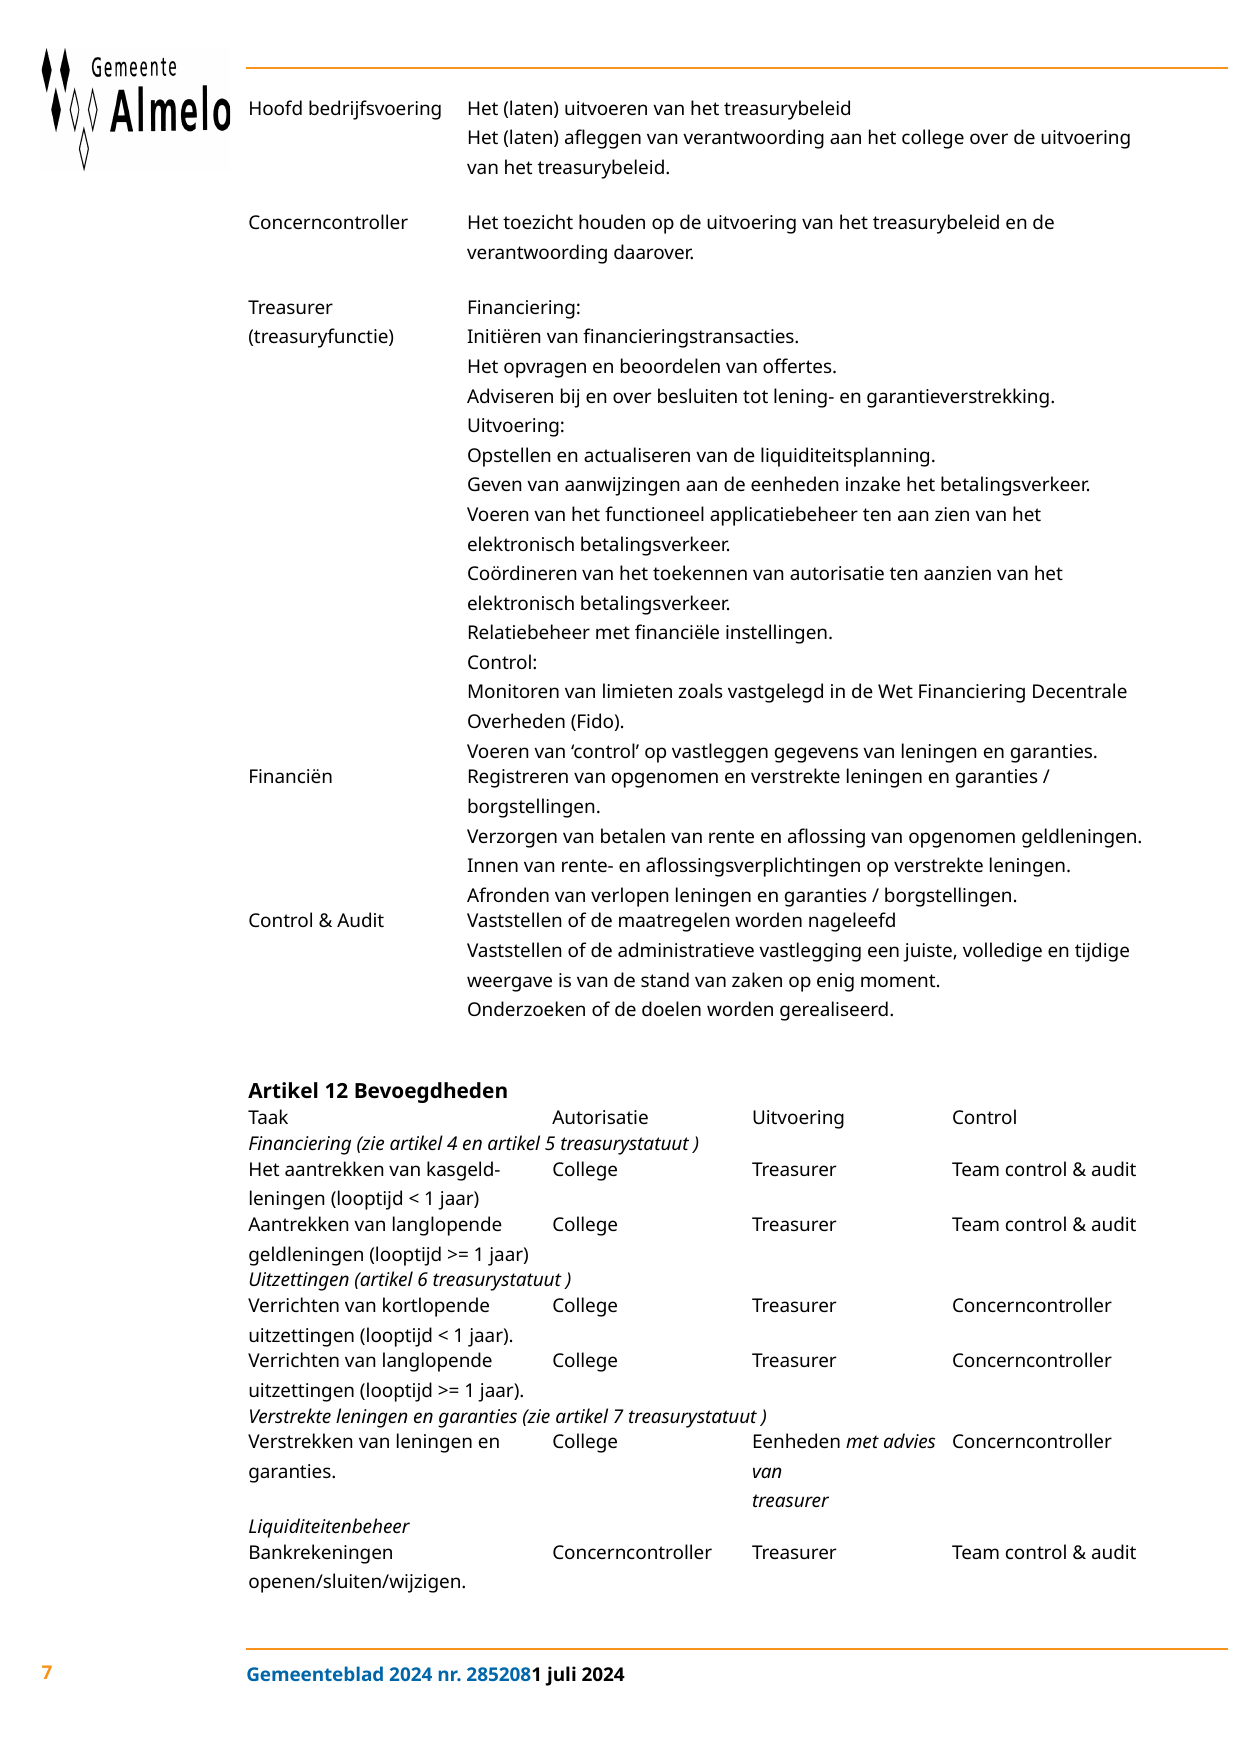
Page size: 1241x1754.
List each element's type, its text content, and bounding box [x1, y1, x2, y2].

table_header Autorisatie [552, 1104, 752, 1130]
table_header Taak [248, 1104, 552, 1130]
table_cell Eenheden met advies van treasurer [752, 1429, 952, 1513]
table_cell Treasurer [752, 1211, 952, 1266]
table_header Uitvoering [752, 1104, 952, 1130]
table_cell Team control & audit [952, 1156, 1152, 1211]
table_cell College [552, 1348, 752, 1403]
table_cell College [552, 1429, 752, 1513]
table_cell College [552, 1292, 752, 1347]
table_cell College [552, 1211, 752, 1266]
table_cell Concerncontroller [552, 1539, 752, 1594]
table_cell Team control & audit [952, 1211, 1152, 1266]
table_cell Concerncontroller [952, 1429, 1152, 1513]
table_cell College [552, 1156, 752, 1211]
table_cell Financiering (zie artikel 4 en artikel 5 treasurystatuut ) [248, 1130, 1152, 1156]
table_cell Verrichten van kortlopende uitzettingen (looptijd < 1 jaar). [248, 1292, 552, 1347]
table_cell Financiering: Initiëren van financieringstransacties. Het opvragen en beoordelen van offertes. Adviseren bij en over besluiten tot lening- en garantieverstrekking. Uitvoering: Opstellen en actualiseren van de liquiditeitsplanning. Geven van aanwijzingen aan de eenheden inzake het betalingsverkeer. Voeren van het functioneel applicatiebeheer ten aan zien van het elektronisch betalingsverkeer. Coördineren van het toekennen van autorisatie ten aanzien van het elektronisch betalingsverkeer. Relatiebeheer met financiële instellingen. Control: Monitoren van limieten zoals vastgelegd in de Wet Financiering Decentrale Overheden (Fido). Voeren van ‘control’ op vastleggen gegevens van leningen en garanties. [467, 294, 1152, 764]
table_cell Aantrekken van langlopende geldleningen (looptijd >= 1 jaar) [248, 1211, 552, 1266]
table_cell Treasurer (treasuryfunctie) [248, 294, 467, 764]
table_cell Financiën [248, 764, 467, 908]
table_cell Treasurer [752, 1539, 952, 1594]
table_cell Concerncontroller [952, 1348, 1152, 1403]
table_cell Control & Audit [248, 908, 467, 1022]
table_cell Uitzettingen (artikel 6 treasurystatuut ) [248, 1266, 1152, 1292]
picture [41, 47, 231, 172]
table_cell Concerncontroller [952, 1292, 1152, 1347]
table_cell Bankrekeningen openen/sluiten/wijzigen. [248, 1539, 552, 1594]
table_cell Treasurer [752, 1156, 952, 1211]
table_cell Het (laten) uitvoeren van het treasurybeleid Het (laten) afleggen van verantwoording aan het college over de uitvoering van het treasurybeleid. [467, 95, 1152, 209]
table_cell Vaststellen of de maatregelen worden nageleefd Vaststellen of de administratieve vastlegging een juiste, volledige en tijdige weergave is van de stand van zaken op enig moment. Onderzoeken of de doelen worden gerealiseerd. [467, 908, 1152, 1022]
table_header Control [952, 1104, 1152, 1130]
table_cell Het toezicht houden op de uitvoering van het treasurybeleid en de verantwoording daarover. [467, 209, 1152, 294]
table_cell Registreren van opgenomen en verstrekte leningen en garanties / borgstellingen. Verzorgen van betalen van rente en aflossing van opgenomen geldleningen. Innen van rente- en aflossingsverplichtingen op verstrekte leningen. Afronden van verlopen leningen en garanties / borgstellingen. [467, 764, 1152, 908]
table_cell Het aantrekken van kasgeld-leningen (looptijd < 1 jaar) [248, 1156, 552, 1211]
table_cell Liquiditeitenbeheer [248, 1514, 1152, 1539]
table_cell Team control & audit [952, 1539, 1152, 1594]
table_cell Verstrekte leningen en garanties (zie artikel 7 treasurystatuut ) [248, 1403, 1152, 1428]
table_cell Verstrekken van leningen en garanties. [248, 1429, 552, 1513]
text Artikel 12 Bevoegdheden [248, 1076, 1152, 1104]
table_cell Treasurer [752, 1292, 952, 1347]
table_cell Hoofd bedrijfsvoering [248, 95, 467, 209]
table_cell Treasurer [752, 1348, 952, 1403]
table_cell Concerncontroller [248, 209, 467, 294]
table_cell Verrichten van langlopende uitzettingen (looptijd >= 1 jaar). [248, 1348, 552, 1403]
